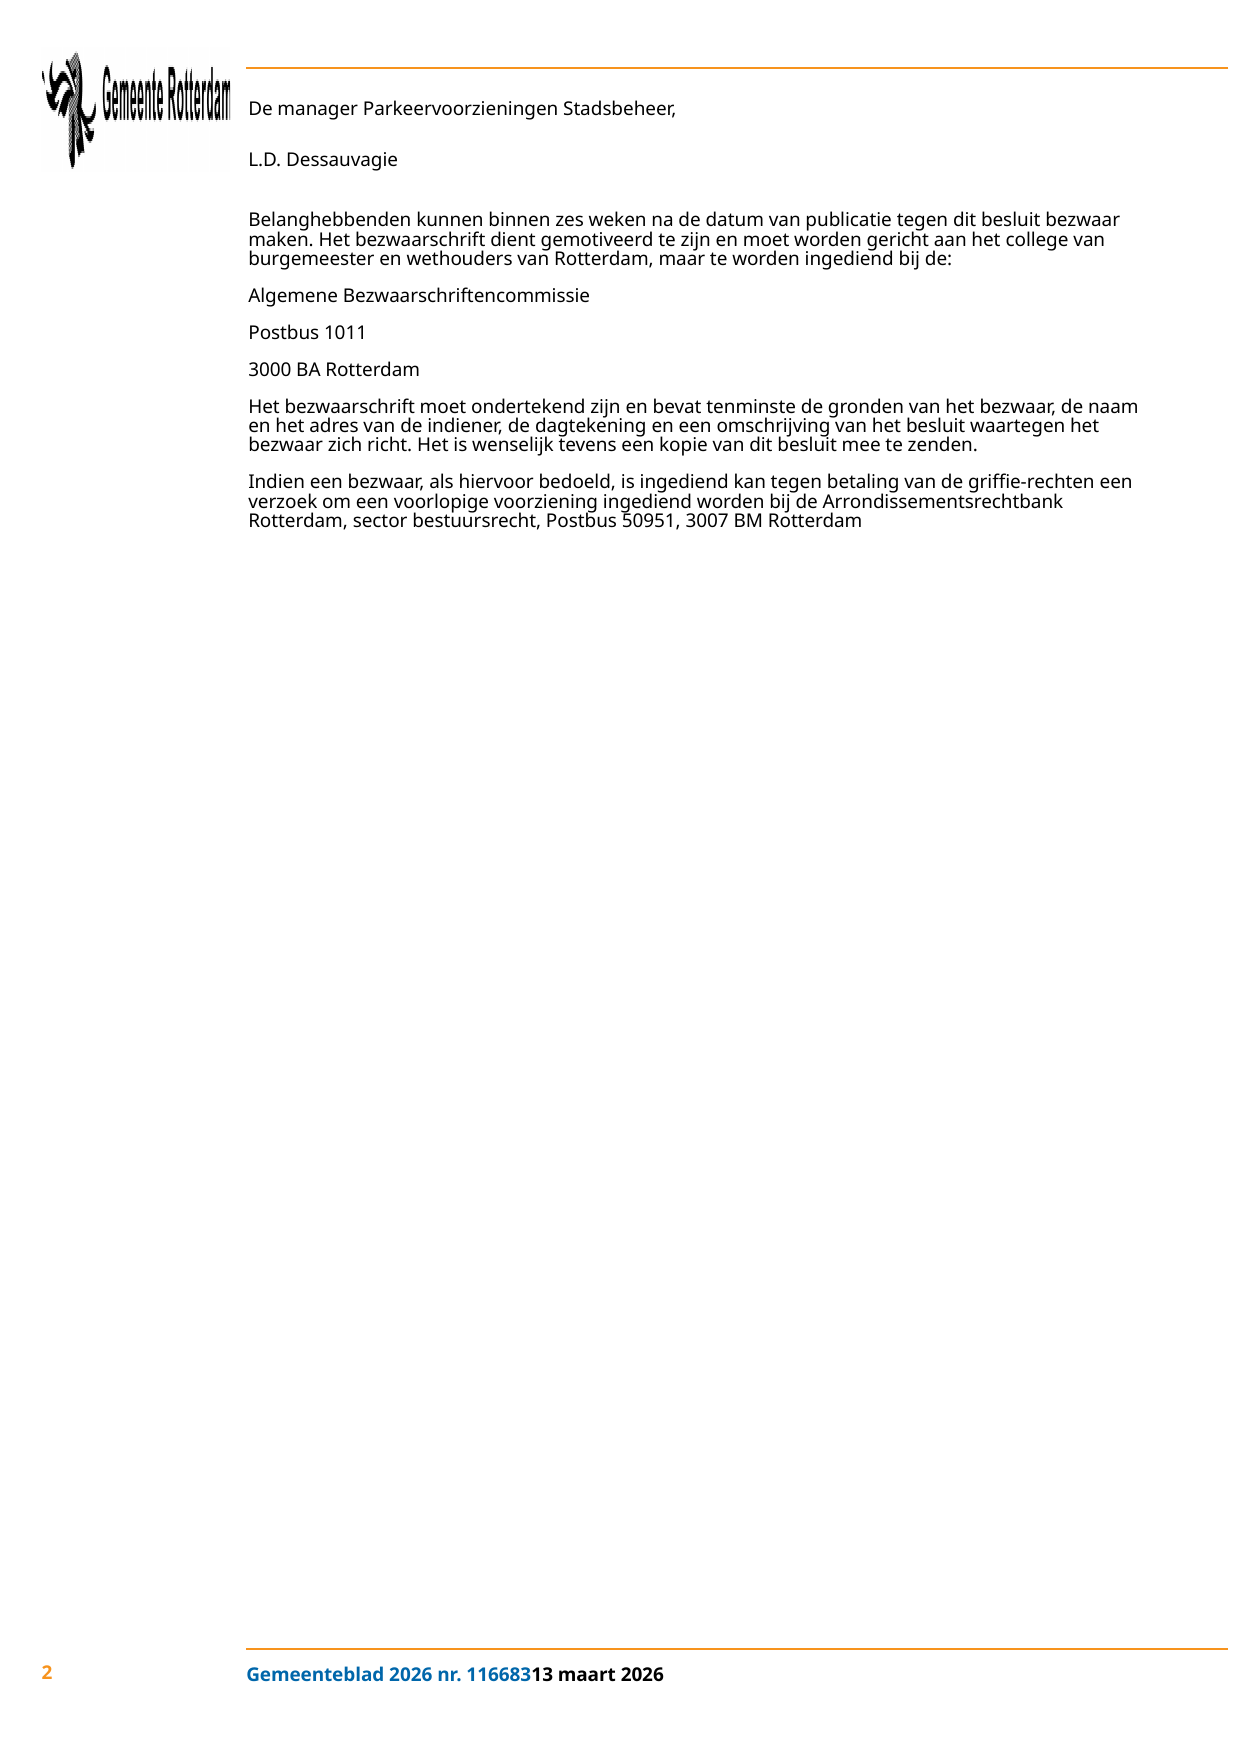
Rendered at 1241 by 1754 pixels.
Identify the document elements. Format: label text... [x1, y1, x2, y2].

text 3000 BA Rotterdam [248, 361, 1152, 380]
text L.D. Dessauvagie [248, 146, 1152, 172]
text Postbus 1011 [248, 324, 1152, 343]
text De manager Parkeervoorzieningen Stadsbeheer, [248, 95, 1152, 121]
picture [41, 47, 231, 172]
text Het bezwaarschrift moet ondertekend zijn en bevat tenminste de gronden van het bezwaar, de naam en het adres van de indiener, de dagtekening en een omschrijving van het besluit waartegen het bezwaar zich richt. Het is wenselijk tevens een kopie van dit besluit mee te zenden. [248, 398, 1152, 456]
text Belanghebbenden kunnen binnen zes weken na de datum van publicatie tegen dit besluit bezwaar maken. Het bezwaarschrift dient gemotiveerd te zijn en moet worden gericht aan het college van burgemeester en wethouders van Rotterdam, maar te worden ingediend bij de: [248, 211, 1152, 269]
text Algemene Bezwaarschriftencommissie [248, 287, 1152, 306]
text Indien een bezwaar, als hiervoor bedoeld, is ingediend kan tegen betaling van de griffie-rechten een verzoek om een voorlopige voorziening ingediend worden bij de Arrondissementsrechtbank Rotterdam, sector bestuursrecht, Postbus 50951, 3007 BM Rotterdam [248, 473, 1152, 531]
